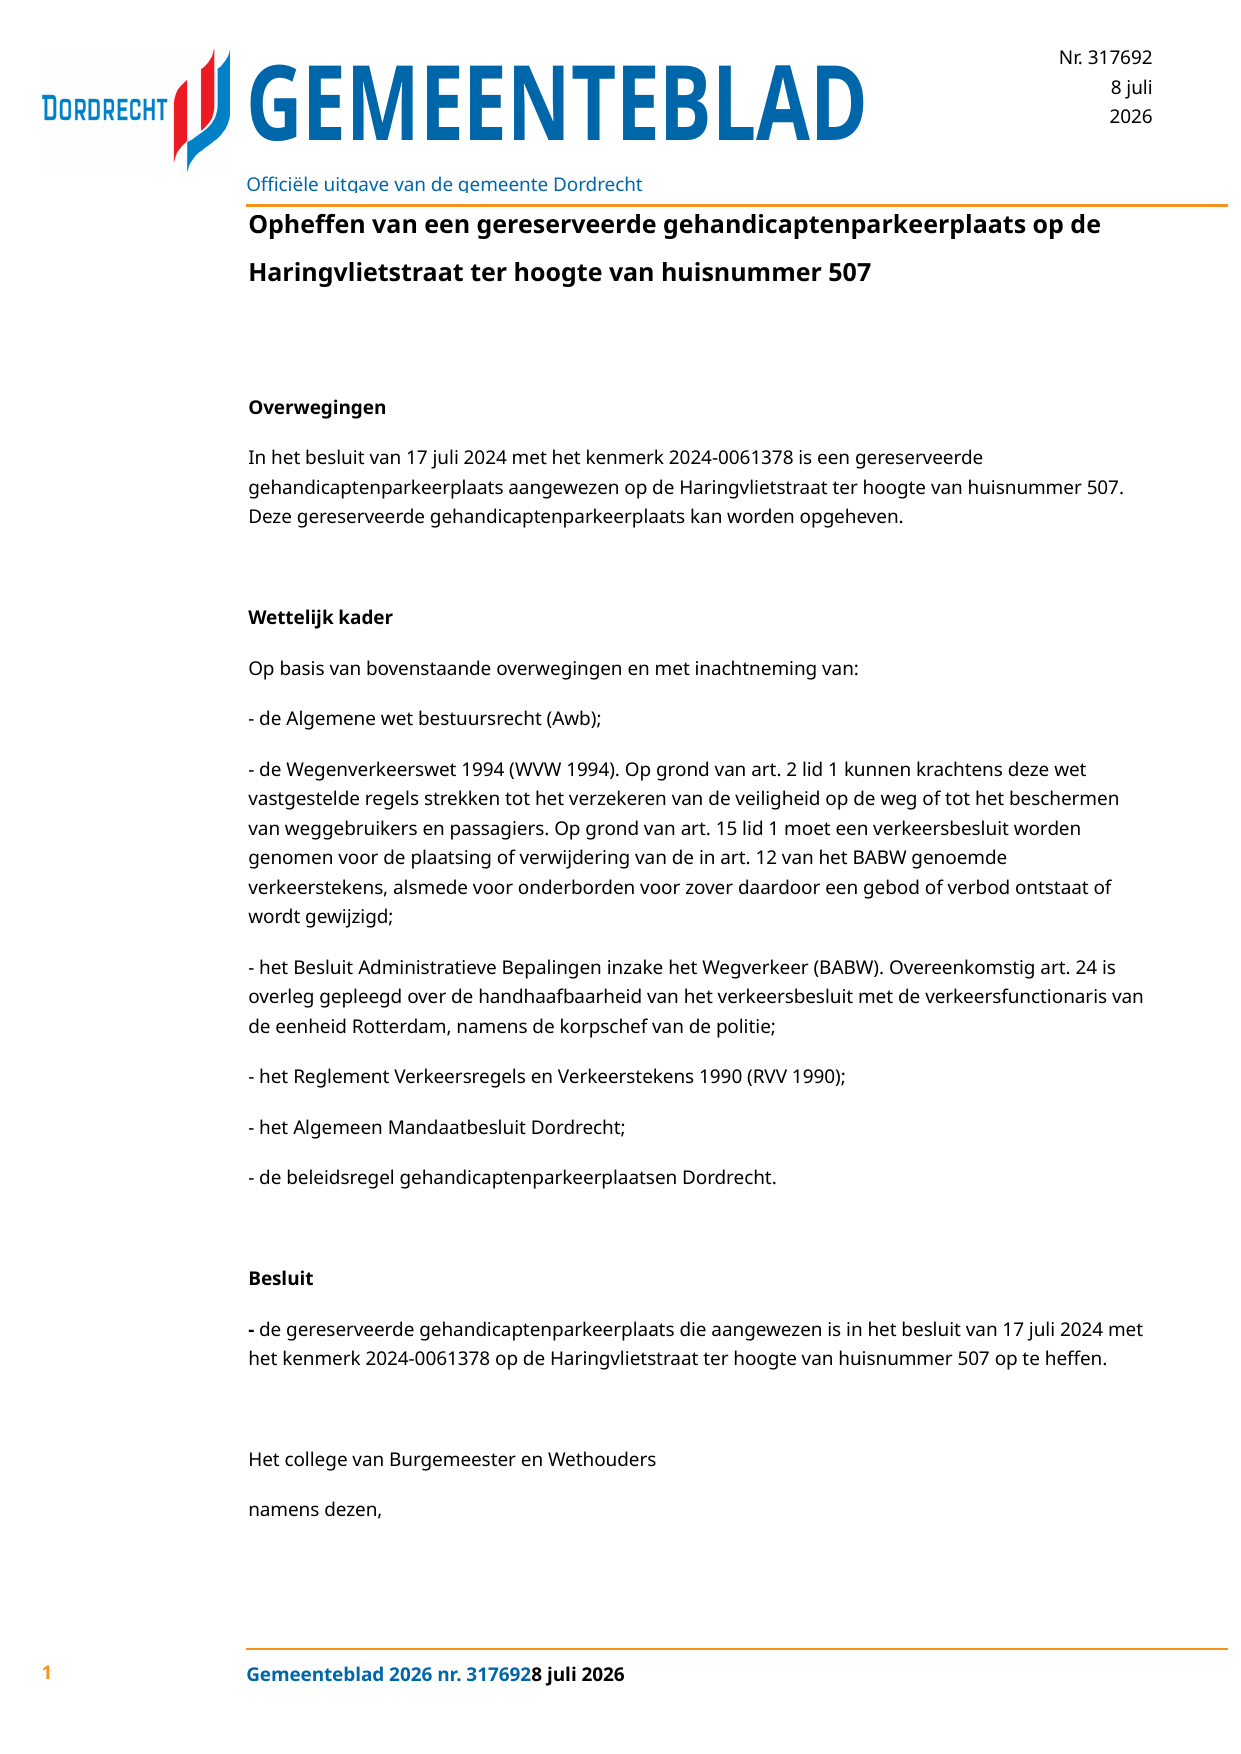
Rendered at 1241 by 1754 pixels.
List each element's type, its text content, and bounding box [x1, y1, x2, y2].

picture [41, 47, 231, 172]
text - het Reglement Verkeersregels en Verkeerstekens 1990 (RVV 1990); [248, 1064, 1152, 1089]
text - de gereserveerde gehandicaptenparkeerplaats die aangewezen is in het besluit van 17 juli 2024 met het kenmerk 2024-0061378 op de Haringvlietstraat ter hoogte van huisnummer 507 op te heffen. [248, 1316, 1152, 1371]
text In het besluit van 17 juli 2024 met het kenmerk 2024-0061378 is een gereserveerde gehandicaptenparkeerplaats aangewezen op de Haringvlietstraat ter hoogte van huisnummer 507. Deze gereserveerde gehandicaptenparkeerplaats kan worden opgeheven. [248, 444, 1152, 529]
text Besluit [248, 1265, 1152, 1291]
text Het college van Burgemeester en Wethouders [248, 1446, 1152, 1472]
text - de Algemene wet bestuursrecht (Awb); [248, 705, 1152, 731]
text Wettelijk kader [248, 604, 1152, 630]
text - het Besluit Administratieve Bepalingen inzake het Wegverkeer (BABW). Overeenkomstig art. 24 is overleg gepleegd over de handhaafbaarheid van het verkeersbesluit met de verkeersfunctionaris van de eenheid Rotterdam, namens de korpschef van de politie; [248, 954, 1152, 1039]
text Op basis van bovenstaande overwegingen en met inachtneming van: [248, 655, 1152, 681]
text Overwegingen [248, 394, 1152, 420]
text - de Wegenverkeerswet 1994 (WVW 1994). Op grond van art. 2 lid 1 kunnen krachtens deze wet vastgestelde regels strekken tot het verzekeren van de veiligheid op de weg of tot het beschermen van weggebruikers en passagiers. Op grond van art. 15 lid 1 moet een verkeersbesluit worden genomen voor de plaatsing of verwijdering van de in art. 12 van het BABW genoemde verkeerstekens, alsmede voor onderborden voor zover daardoor een gebod of verbod ontstaat of wordt gewijzigd; [248, 756, 1152, 929]
text namens dezen, [248, 1497, 1152, 1522]
text - de beleidsregel gehandicaptenparkeerplaatsen Dordrecht. [248, 1164, 1152, 1190]
text - het Algemeen Mandaatbesluit Dordrecht; [248, 1114, 1152, 1140]
text Opheffen van een gereserveerde gehandicaptenparkeerplaats op de Haringvlietstraat ter hoogte van huisnummer 507 [248, 207, 1152, 288]
